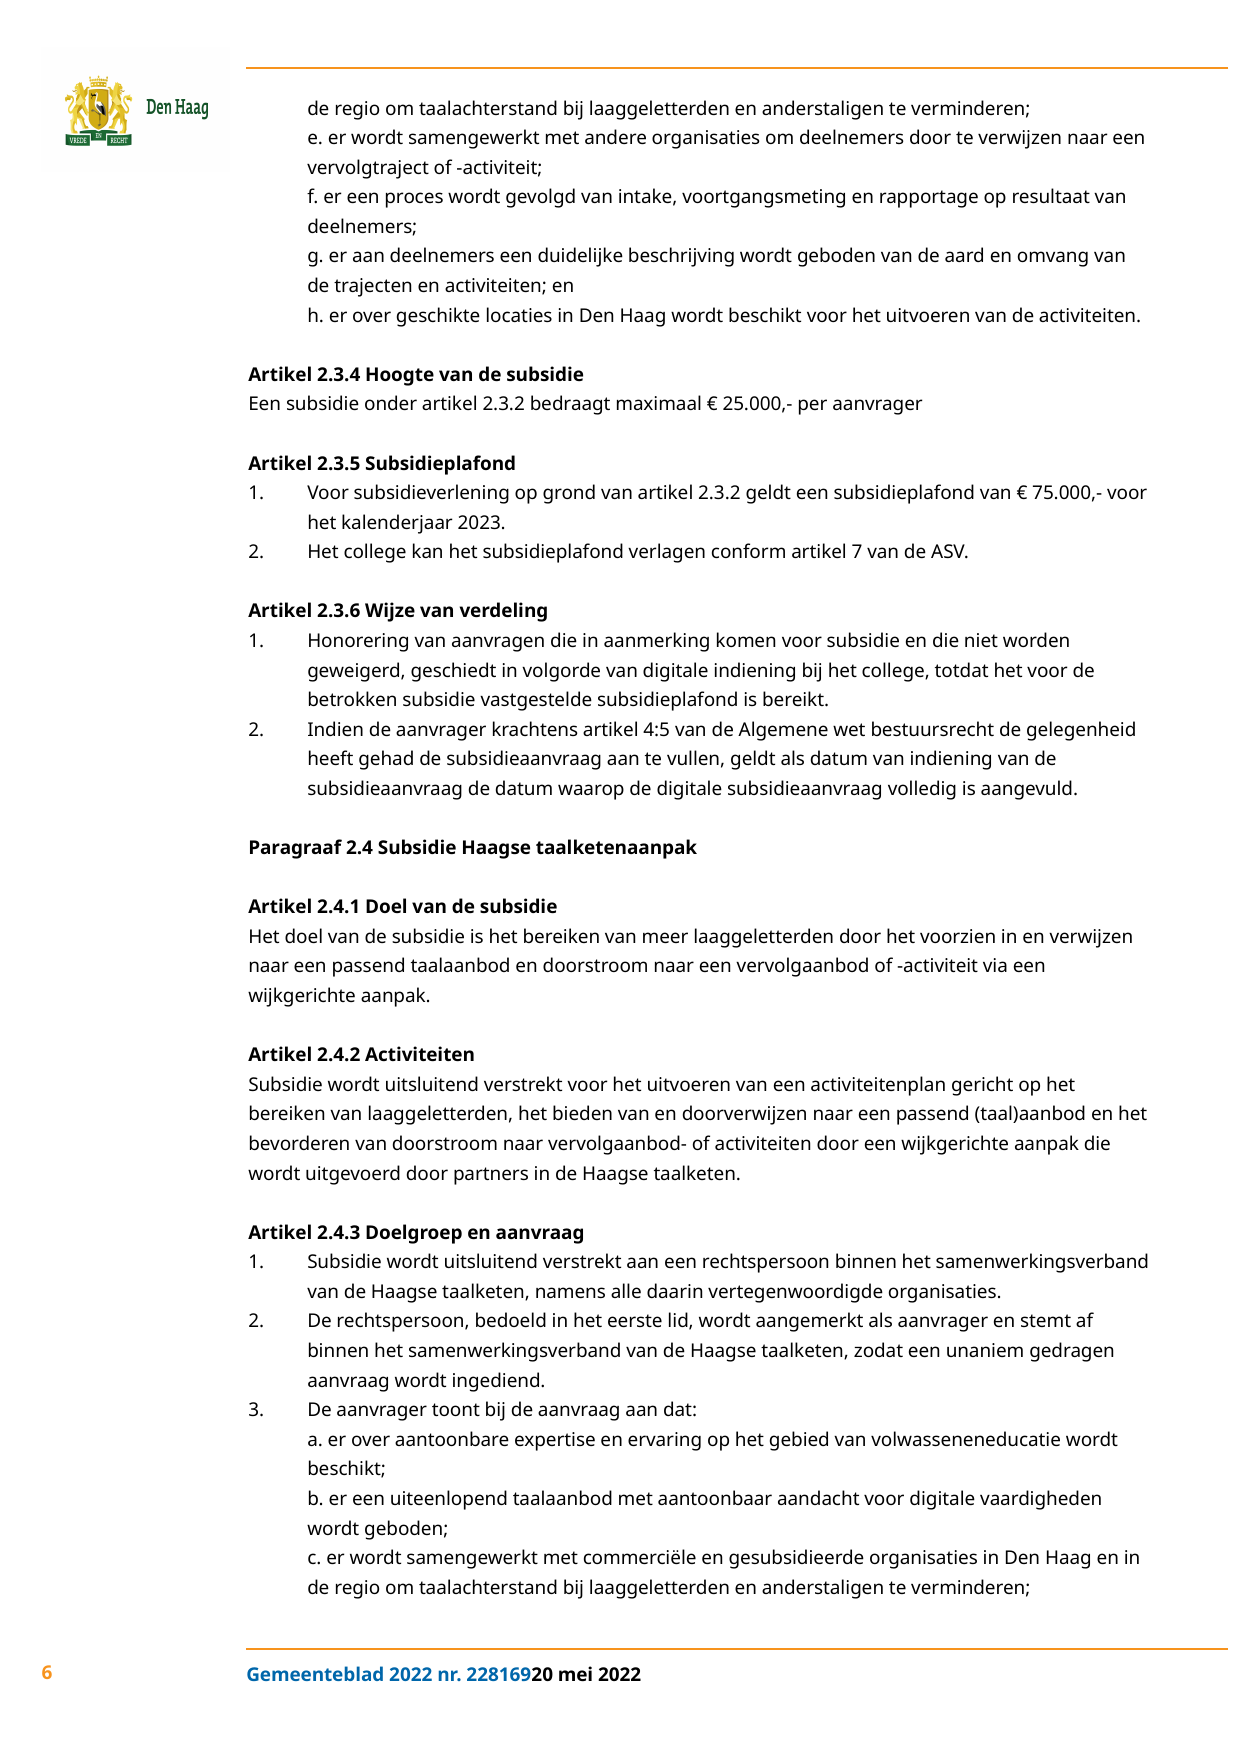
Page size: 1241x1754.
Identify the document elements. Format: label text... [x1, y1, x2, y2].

list e. er wordt samengewerkt met andere organisaties om deelnemers door te verwijzen naar een vervolgtraject of -activiteit; [248, 124, 1152, 180]
text Artikel 2.3.4 Hoogte van de subsidie [248, 361, 1152, 387]
list de regio om taalachterstand bij laaggeletterden en anderstaligen te verminderen; [248, 95, 1152, 121]
text Het doel van de subsidie is het bereiken van meer laaggeletterden door het voorzien in en verwijzen naar een passend taalaanbod en doorstroom naar een vervolgaanbod of -activiteit via een wijkgerichte aanpak. [248, 923, 1152, 1008]
list Het college kan het subsidieplafond verlagen conform artikel 7 van de ASV. [248, 538, 1152, 564]
list f. er een proces wordt gevolgd van intake, voortgangsmeting en rapportage op resultaat van deelnemers; [248, 183, 1152, 239]
text Paragraaf 2.4 Subsidie Haagse taalketenaanpak [248, 834, 1152, 860]
text Artikel 2.4.2 Activiteiten [248, 1041, 1152, 1067]
text Artikel 2.4.1 Doel van de subsidie [248, 893, 1152, 919]
list Voor subsidieverlening op grond van artikel 2.3.2 geldt een subsidieplafond van € 75.000,- voor het kalenderjaar 2023. [248, 479, 1152, 535]
text Subsidie wordt uitsluitend verstrekt voor het uitvoeren van een activiteitenplan gericht op het bereiken van laaggeletterden, het bieden van en doorverwijzen naar een passend (taal)aanbod en het bevorderen van doorstroom naar vervolgaanbod- of activiteiten door een wijkgerichte aanpak die wordt uitgevoerd door partners in de Haagse taalketen. [248, 1071, 1152, 1186]
list Indien de aanvrager krachtens artikel 4:5 van de Algemene wet bestuursrecht de gelegenheid heeft gehad de subsidieaanvraag aan te vullen, geldt als datum van indiening van de subsidieaanvraag de datum waarop de digitale subsidieaanvraag volledig is aangevuld. [248, 716, 1152, 801]
list De aanvrager toont bij de aanvraag aan dat: [248, 1396, 1152, 1422]
list a. er over aantoonbare expertise en ervaring op het gebied van volwasseneneducatie wordt beschikt; [248, 1426, 1152, 1481]
text Artikel 2.3.5 Subsidieplafond [248, 450, 1152, 476]
text Artikel 2.3.6 Wijze van verdeling [248, 598, 1152, 623]
list Honorering van aanvragen die in aanmerking komen voor subsidie en die niet worden geweigerd, geschiedt in volgorde van digitale indiening bij het college, totdat het voor de betrokken subsidie vastgestelde subsidieplafond is bereikt. [248, 627, 1152, 712]
list De rechtspersoon, bedoeld in het eerste lid, wordt aangemerkt als aanvrager en stemt af binnen het samenwerkingsverband van de Haagse taalketen, zodat een unaniem gedragen aanvraag wordt ingediend. [248, 1308, 1152, 1393]
picture [41, 47, 231, 172]
text Een subsidie onder artikel 2.3.2 bedraagt maximaal € 25.000,- per aanvrager [248, 391, 1152, 416]
text Artikel 2.4.3 Doelgroep en aanvraag [248, 1219, 1152, 1245]
list b. er een uiteenlopend taalaanbod met aantoonbaar aandacht voor digitale vaardigheden wordt geboden; [248, 1485, 1152, 1541]
list c. er wordt samengewerkt met commerciële en gesubsidieerde organisaties in Den Haag en in de regio om taalachterstand bij laaggeletterden en anderstaligen te verminderen; [248, 1544, 1152, 1600]
list Subsidie wordt uitsluitend verstrekt aan een rechtspersoon binnen het samenwerkingsverband van de Haagse taalketen, namens alle daarin vertegenwoordigde organisaties. [248, 1248, 1152, 1304]
list g. er aan deelnemers een duidelijke beschrijving wordt geboden van de aard en omvang van de trajecten en activiteiten; en [248, 243, 1152, 298]
list h. er over geschikte locaties in Den Haag wordt beschikt voor het uitvoeren van de activiteiten. [248, 302, 1152, 328]
